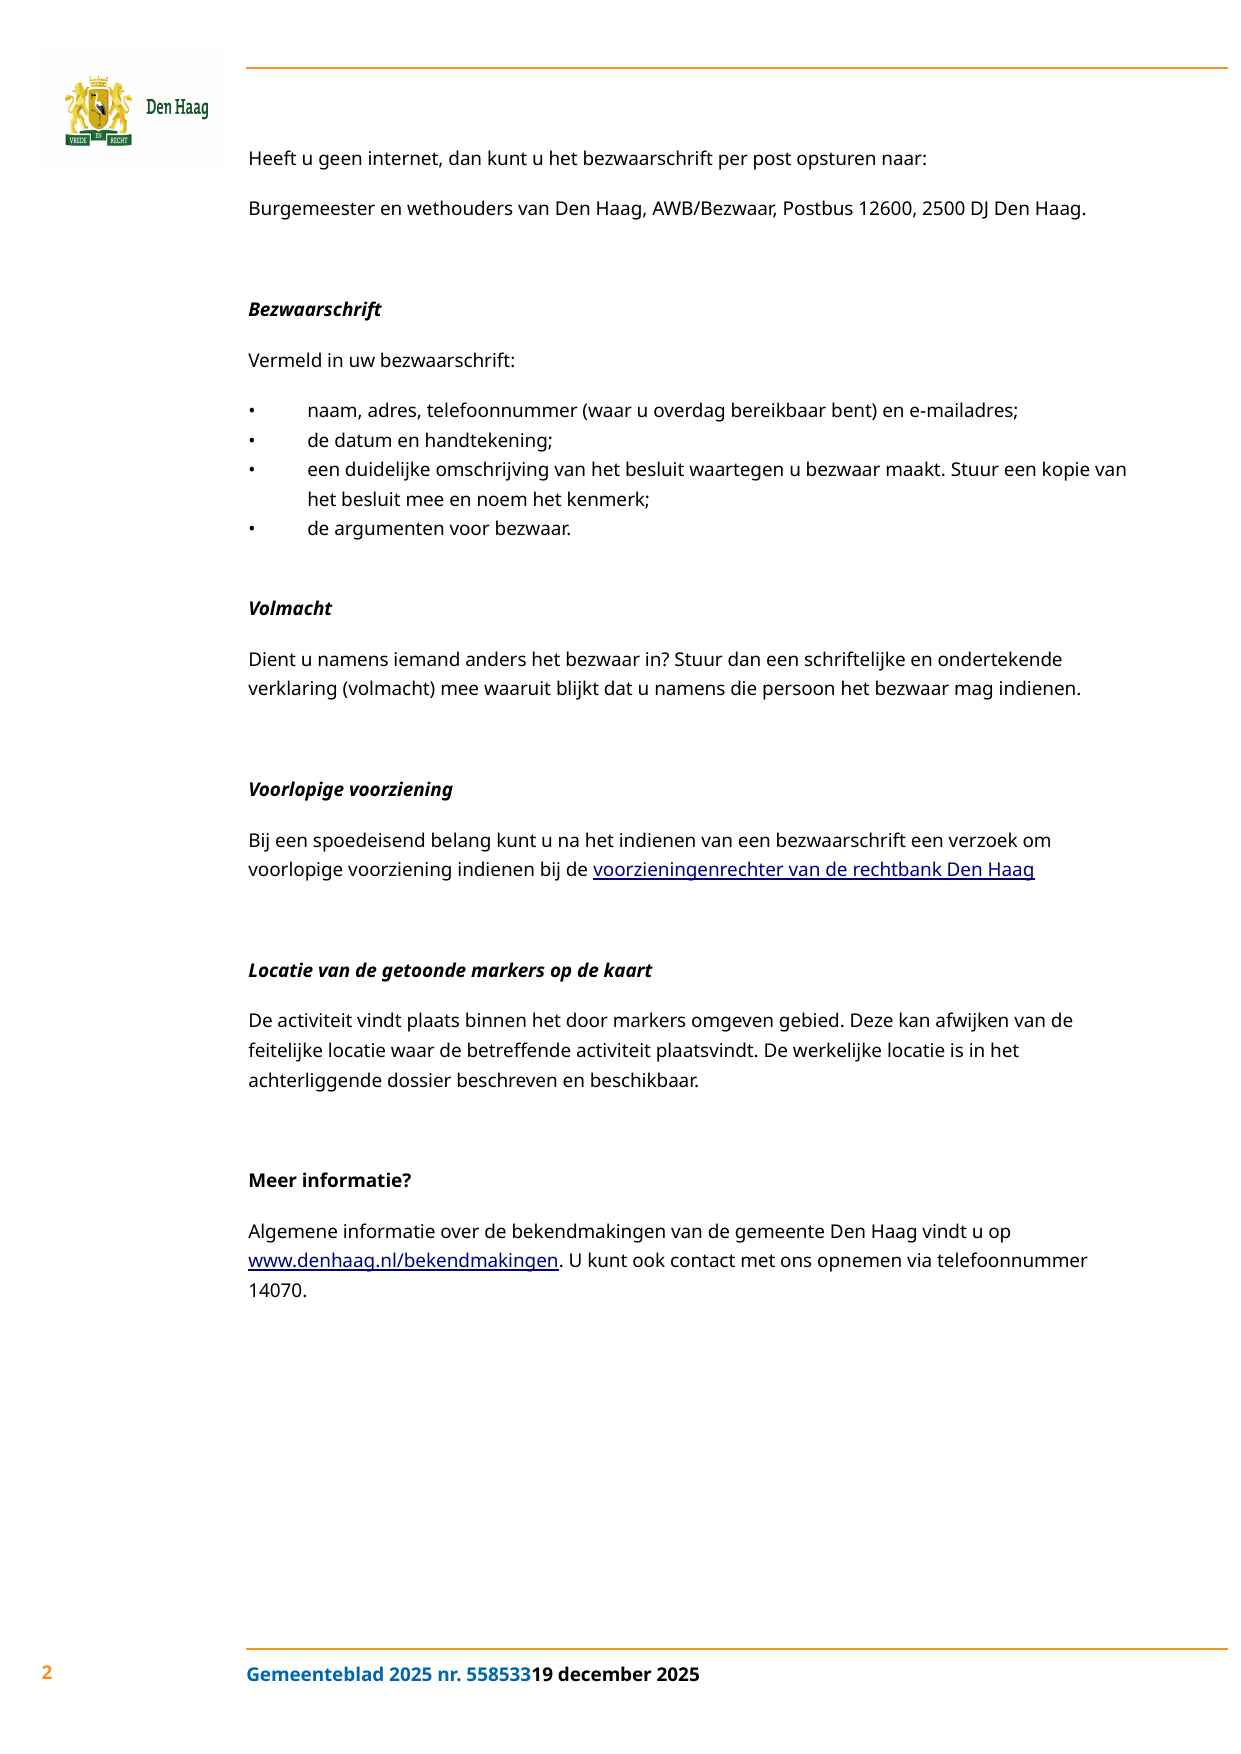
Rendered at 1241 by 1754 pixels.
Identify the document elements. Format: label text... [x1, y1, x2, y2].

text Bij een spoedeisend belang kunt u na het indienen van een bezwaarschrift een verzoek om voorlopige voorziening indienen bij de voorzieningenrechter van de rechtbank Den Haag [248, 827, 1152, 882]
list de datum en handtekening; [248, 427, 1152, 453]
text De activiteit vindt plaats binnen het door markers omgeven gebied. Deze kan afwijken van de feitelijke locatie waar de betreffende activiteit plaatsvindt. De werkelijke locatie is in het achterliggende dossier beschreven en beschikbaar. [248, 1008, 1152, 1093]
list een duidelijke omschrijving van het besluit waartegen u bezwaar maakt. Stuur een kopie van het besluit mee en noem het kenmerk; [248, 456, 1152, 512]
text Volmacht [248, 596, 1152, 621]
text Heeft u geen internet, dan kunt u het bezwaarschrift per post opsturen naar: [248, 145, 1152, 171]
text Burgemeester en wethouders van Den Haag, AWB/Bezwaar, Postbus 12600, 2500 DJ Den Haag. [248, 196, 1152, 221]
text Algemene informatie over de bekendmakingen van de gemeente Den Haag vindt u op www.denhaag.nl/bekendmakingen. U kunt ook contact met ons opnemen via telefoonnummer 14070. [248, 1218, 1152, 1303]
text Voorlopige voorziening [248, 776, 1152, 802]
text Dient u namens iemand anders het bezwaar in? Stuur dan een schriftelijke en ondertekende verklaring (volmacht) mee waaruit blijkt dat u namens die persoon het bezwaar mag indienen. [248, 646, 1152, 701]
text Locatie van de getoonde markers op de kaart [248, 957, 1152, 983]
picture [41, 47, 231, 172]
list naam, adres, telefoonnummer (waar u overdag bereikbaar bent) en e-mailadres; [248, 397, 1152, 423]
text Bezwaarschrift [248, 296, 1152, 322]
text Meer informatie? [248, 1168, 1152, 1193]
text Vermeld in uw bezwaarschrift: [248, 347, 1152, 373]
list de argumenten voor bezwaar. [248, 516, 1152, 541]
